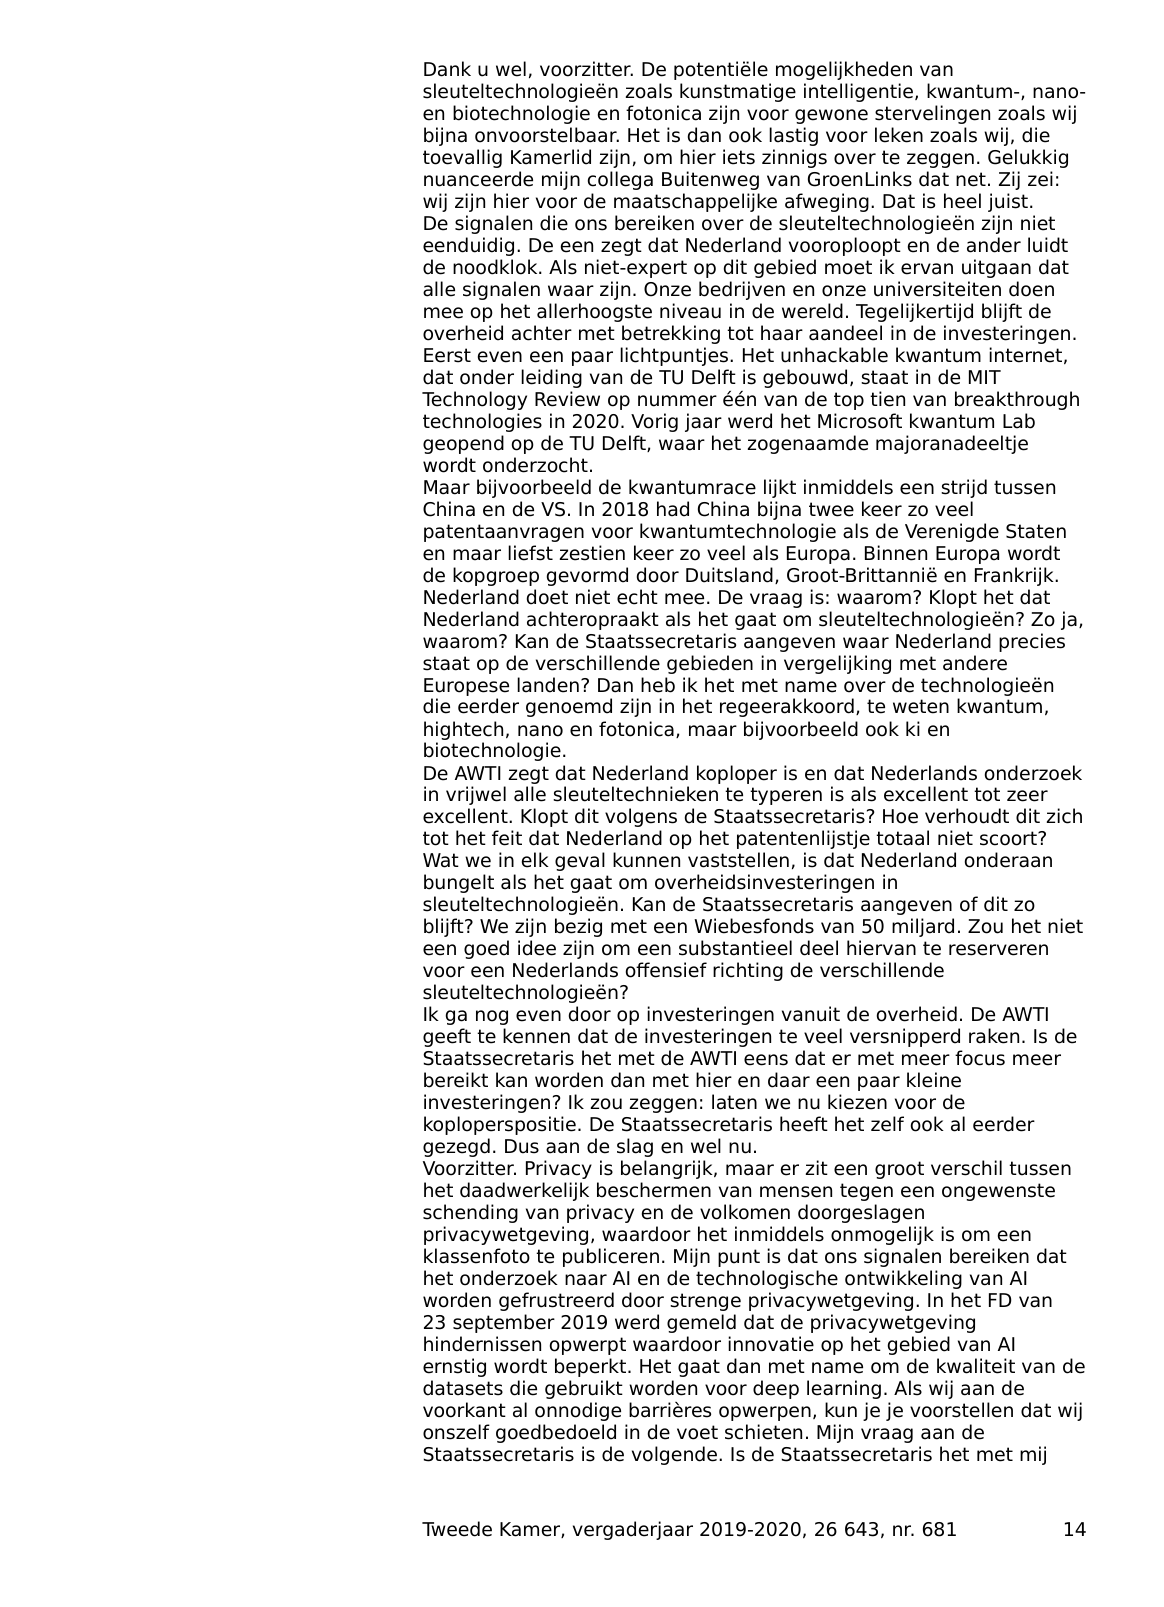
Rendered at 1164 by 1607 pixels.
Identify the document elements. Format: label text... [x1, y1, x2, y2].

text Ik ga nog even door op investeringen vanuit de overheid. De AWTI geeft te kennen dat de investeringen te veel versnipperd raken. Is de Staatssecretaris het met de AWTI eens dat er met meer focus meer bereikt kan worden dan met hier en daar een paar kleine investeringen? Ik zou zeggen: laten we nu kiezen voor de koploperspositie. De Staatssecretaris heeft het zelf ook al eerder gezegd. Dus aan de slag en wel nu. [422, 1004, 1087, 1158]
text Maar bijvoorbeeld de kwantumrace lijkt inmiddels een strijd tussen China en de VS. In 2018 had China bijna twee keer zo veel patentaanvragen voor kwantumtechnologie als de Verenigde Staten en maar liefst zestien keer zo veel als Europa. Binnen Europa wordt de kopgroep gevormd door Duitsland, Groot-Brittannië en Frankrijk. Nederland doet niet echt mee. De vraag is: waarom? Klopt het dat Nederland achteropraakt als het gaat om sleuteltechnologieën? Zo ja, waarom? Kan de Staatssecretaris aangeven waar Nederland precies staat op de verschillende gebieden in vergelijking met andere Europese landen? Dan heb ik het met name over de technologieën die eerder genoemd zijn in het regeerakkoord, te weten kwantum, hightech, nano en fotonica, maar bijvoorbeeld ook ki en biotechnologie. [422, 477, 1087, 762]
text Dank u wel, voorzitter. De potentiële mogelijkheden van sleuteltechnologieën zoals kunstmatige intelligentie, kwantum-, nano- en biotechnologie en fotonica zijn voor gewone stervelingen zoals wij bijna onvoorstelbaar. Het is dan ook lastig voor leken zoals wij, die toevallig Kamerlid zijn, om hier iets zinnigs over te zeggen. Gelukkig nuanceerde mijn collega Buitenweg van GroenLinks dat net. Zij zei: wij zijn hier voor de maatschappelijke afweging. Dat is heel juist. [422, 59, 1087, 213]
text De signalen die ons bereiken over de sleuteltechnologieën zijn niet eenduidig. De een zegt dat Nederland vooroploopt en de ander luidt de noodklok. Als niet-expert op dit gebied moet ik ervan uitgaan dat alle signalen waar zijn. Onze bedrijven en onze universiteiten doen mee op het allerhoogste niveau in de wereld. Tegelijkertijd blijft de overheid achter met betrekking tot haar aandeel in de investeringen. Eerst even een paar lichtpuntjes. Het unhackable kwantum internet, dat onder leiding van de TU Delft is gebouwd, staat in de MIT Technology Review op nummer één van de top tien van breakthrough technologies in 2020. Vorig jaar werd het Microsoft kwantum Lab geopend op de TU Delft, waar het zogenaamde majoranadeeltje wordt onderzocht. [422, 213, 1087, 477]
text Voorzitter. Privacy is belangrijk, maar er zit een groot verschil tussen het daadwerkelijk beschermen van mensen tegen een ongewenste schending van privacy en de volkomen doorgeslagen privacywetgeving, waardoor het inmiddels onmogelijk is om een klassenfoto te publiceren. Mijn punt is dat ons signalen bereiken dat het onderzoek naar AI en de technologische ontwikkeling van AI worden gefrustreerd door strenge privacywetgeving. In het FD van 23 september 2019 werd gemeld dat de privacywetgeving hindernissen opwerpt waardoor innovatie op het gebied van AI ernstig wordt beperkt. Het gaat dan met name om de kwaliteit van de datasets die gebruikt worden voor deep learning. Als wij aan de voorkant al onnodige barrières opwerpen, kun je je voorstellen dat wij onszelf goedbedoeld in de voet schieten. Mijn vraag aan de Staatssecretaris is de volgende. Is de Staatssecretaris het met mij [422, 1158, 1087, 1466]
text De AWTI zegt dat Nederland koploper is en dat Nederlands onderzoek in vrijwel alle sleuteltechnieken te typeren is als excellent tot zeer excellent. Klopt dit volgens de Staatssecretaris? Hoe verhoudt dit zich tot het feit dat Nederland op het patentenlijstje totaal niet scoort? Wat we in elk geval kunnen vaststellen, is dat Nederland onderaan bungelt als het gaat om overheidsinvesteringen in sleuteltechnologieën. Kan de Staatssecretaris aangeven of dit zo blijft? We zijn bezig met een Wiebesfonds van 50 miljard. Zou het niet een goed idee zijn om een substantieel deel hiervan te reserveren voor een Nederlands offensief richting de verschillende sleuteltechnologieën? [422, 762, 1087, 1004]
